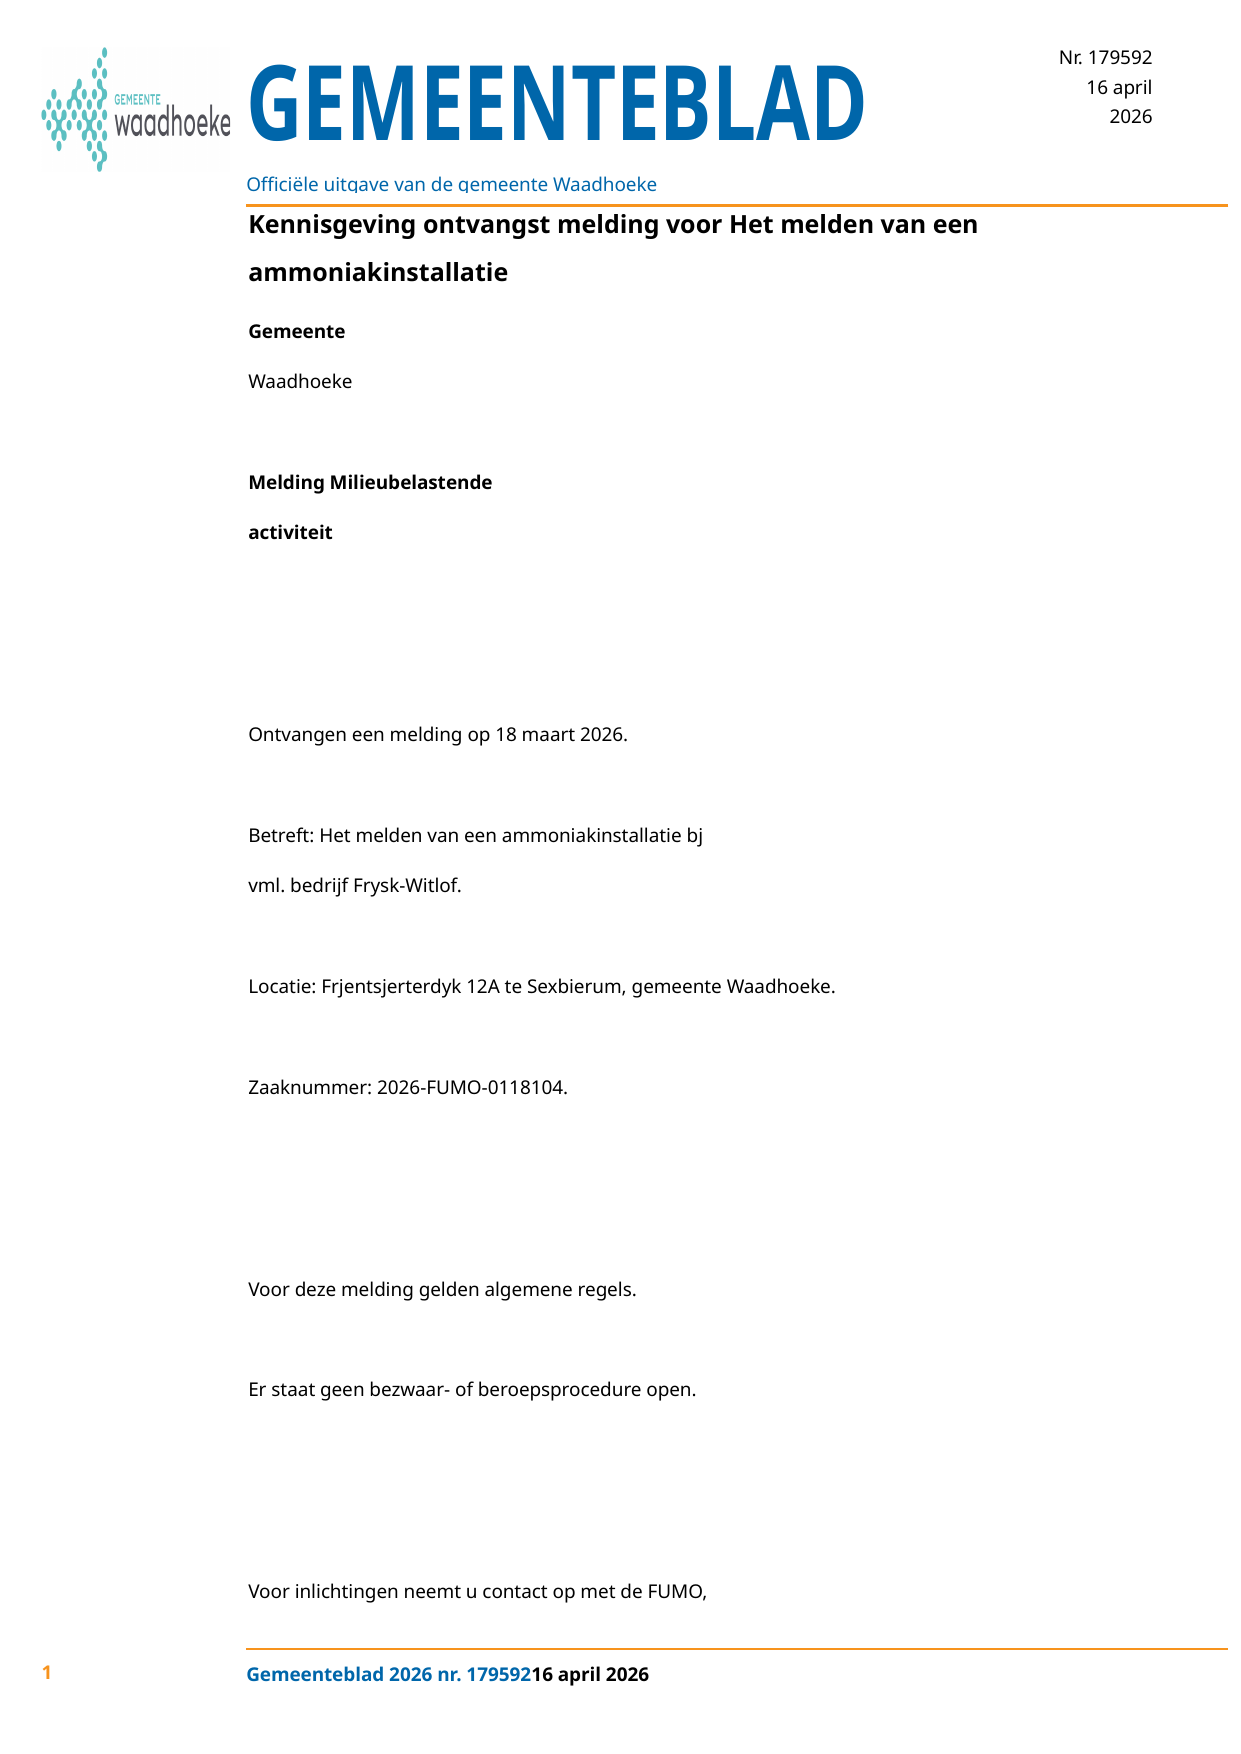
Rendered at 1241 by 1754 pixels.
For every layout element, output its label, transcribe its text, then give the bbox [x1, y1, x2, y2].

text Ontvangen een melding op 18 maart 2026. [248, 721, 1152, 747]
text Kennisgeving ontvangst melding voor Het melden van een ammoniakinstallatie [248, 207, 1152, 288]
text Waadhoeke [248, 368, 1152, 394]
text Locatie: Frjentsjerterdyk 12A te Sexbierum, gemeente Waadhoeke. [248, 973, 1152, 999]
text Zaaknummer: 2026-FUMO-0118104. [248, 1074, 1152, 1100]
text Gemeente [248, 318, 1152, 344]
text Voor inlichtingen neemt u contact op met de FUMO, [248, 1578, 1152, 1604]
text vml. bedrijf Frysk-Witlof. [248, 872, 1152, 898]
text Melding Milieubelastende [248, 469, 1152, 495]
picture [41, 47, 231, 172]
text Betreft: Het melden van een ammoniakinstallatie bj [248, 822, 1152, 848]
text Er staat geen bezwaar- of beroepsprocedure open. [248, 1377, 1152, 1402]
text activiteit [248, 519, 1152, 545]
text Voor deze melding gelden algemene regels. [248, 1276, 1152, 1302]
